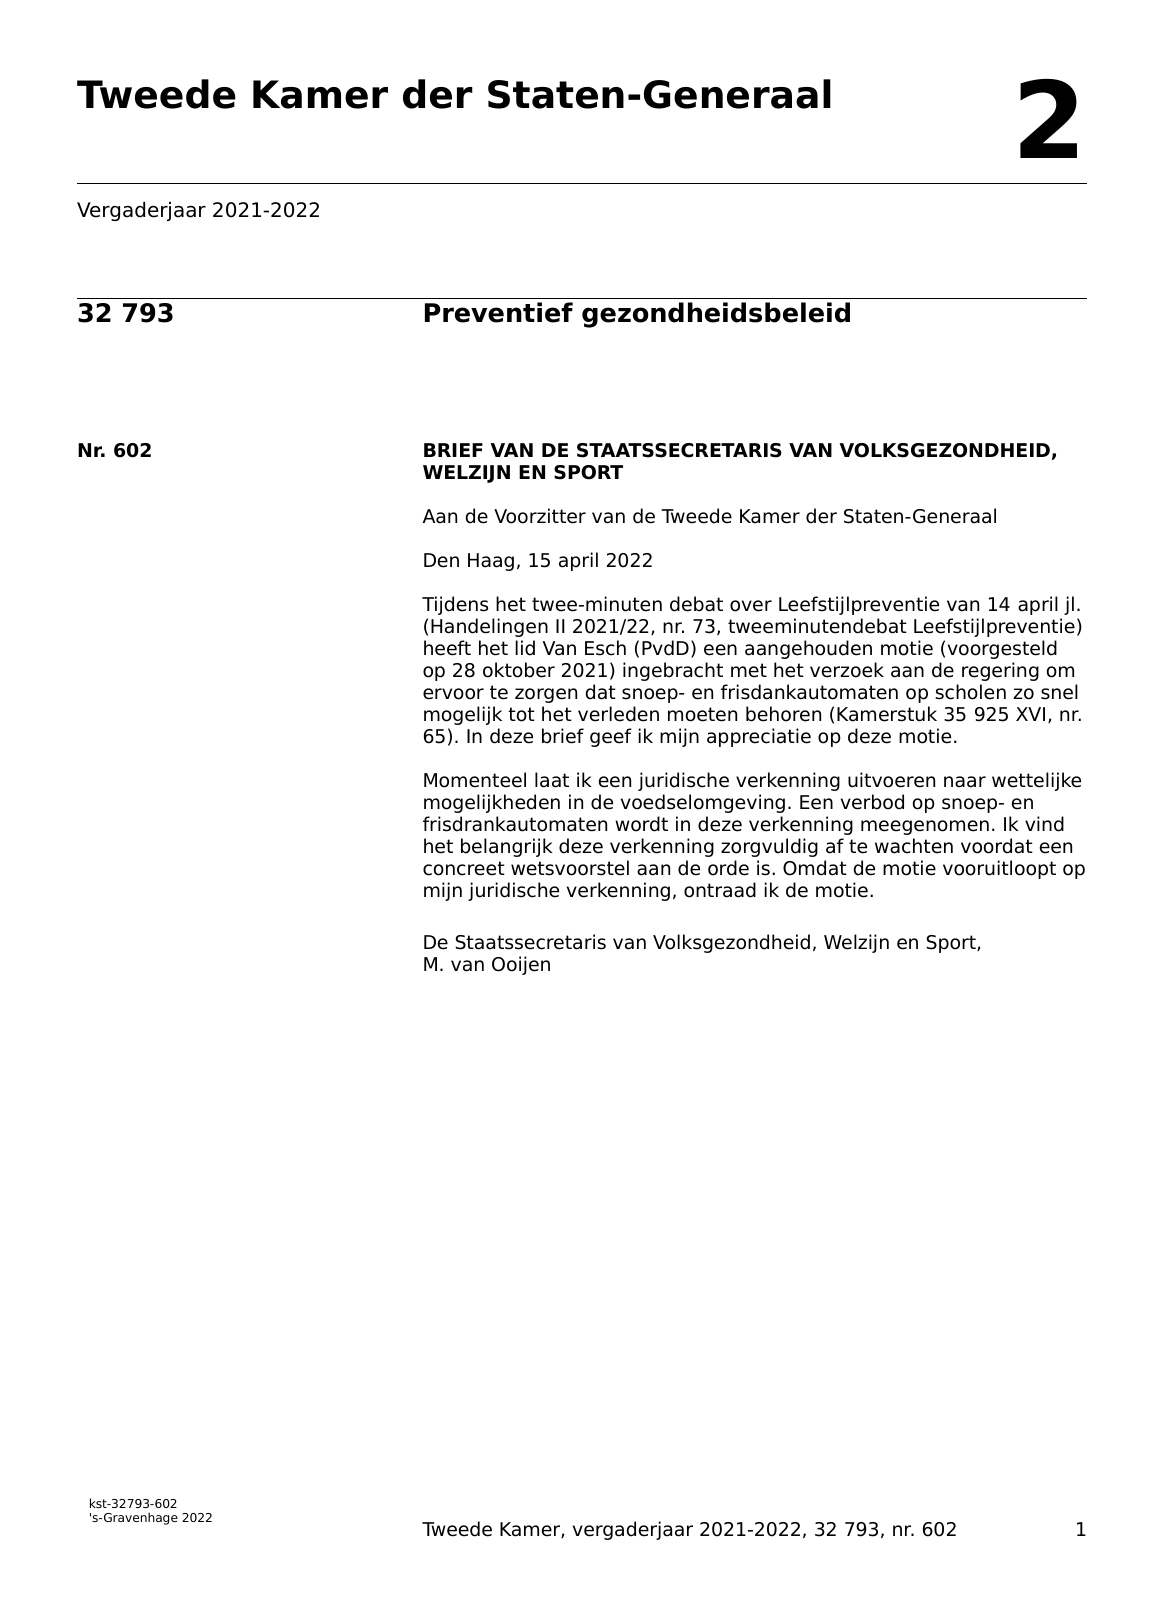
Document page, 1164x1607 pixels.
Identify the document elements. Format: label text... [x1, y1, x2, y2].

text kst-32793-602 [88, 1497, 323, 1511]
text De Staatssecretaris van Volksgezondheid, Welzijn en Sport, M. van Ooijen [422, 932, 1087, 976]
table_header 2 [886, 59, 1087, 183]
table_header Tweede Kamer der Staten-Generaal [77, 59, 886, 183]
text Aan de Voorzitter van de Tweede Kamer der Staten-Generaal [422, 506, 1087, 528]
text Tijdens het twee-minuten debat over Leefstijlpreventie van 14 april jl. (Handelingen II 2021/22, nr. 73, tweeminutendebat Leefstijlpreventie) heeft het lid Van Esch (PvdD) een aangehouden motie (voorgesteld op 28 oktober 2021) ingebracht met het verzoek aan de regering om ervoor te zorgen dat snoep- en frisdankautomaten op scholen zo snel mogelijk tot het verleden moeten behoren (Kamerstuk 35 925 XVI, nr. 65). In deze brief geef ik mijn appreciatie op deze motie. [422, 594, 1087, 748]
table_cell Vergaderjaar 2021-2022 [77, 184, 1087, 298]
text Momenteel laat ik een juridische verkenning uitvoeren naar wettelijke mogelijkheden in de voedselomgeving. Een verbod op snoep- en frisdrankautomaten wordt in deze verkenning meegenomen. Ik vind het belangrijk deze verkenning zorgvuldig af te wachten voordat een concreet wetsvoorstel aan de orde is. Omdat de motie vooruitloopt op mijn juridische verkenning, ontraad ik de motie. [422, 770, 1087, 902]
subtitle Nr. 602 BRIEF VAN DE STAATSSECRETARIS VAN VOLKSGEZONDHEID, WELZIJN EN SPORT [77, 440, 1087, 484]
text Den Haag, 15 april 2022 [422, 550, 1087, 572]
text 's-Gravenhage 2022 [88, 1511, 323, 1525]
subtitle 32 793 Preventief gezondheidsbeleid [77, 299, 1087, 329]
